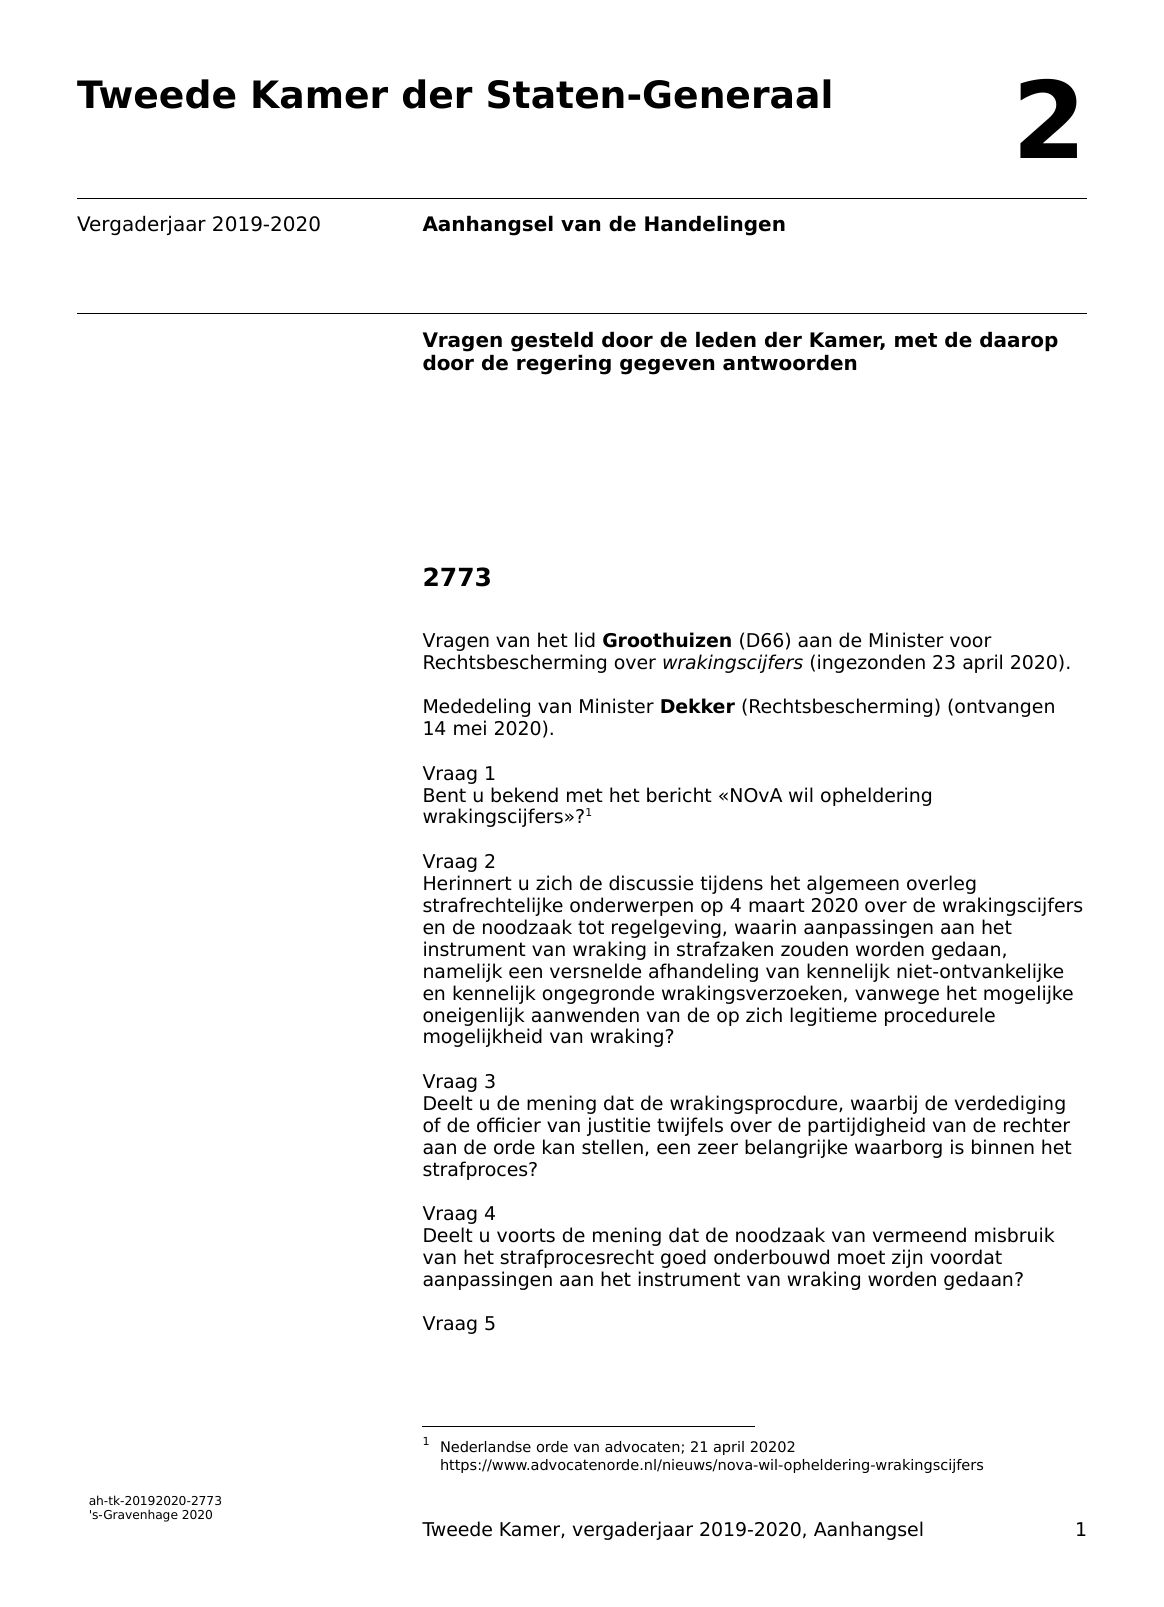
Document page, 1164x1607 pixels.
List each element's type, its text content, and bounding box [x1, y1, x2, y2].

table_cell Vergaderjaar 2019-2020 [77, 199, 422, 313]
text 2773 [422, 563, 1087, 592]
text Vraag 1 [422, 762, 1087, 784]
text Vraag 2 [422, 851, 1087, 873]
text Vraag 3 [422, 1071, 1087, 1093]
text Deelt u de mening dat de wrakingsprocdure, waarbij de verdediging of de officier van justitie twijfels over de partijdigheid van de rechter aan de orde kan stellen, een zeer belangrijke waarborg is binnen het strafproces? [422, 1093, 1087, 1181]
table_header Tweede Kamer der Staten-Generaal [77, 59, 886, 198]
text ah-tk-20192020-2773 [88, 1494, 323, 1508]
text Mededeling van Minister Dekker (Rechtsbescherming) (ontvangen 14 mei 2020). [422, 696, 1087, 740]
table_cell Aanhangsel van de Handelingen [422, 199, 1087, 313]
table_header 2 [886, 59, 1087, 198]
text Vraag 4 [422, 1203, 1087, 1225]
table_cell Vragen gesteld door de leden der Kamer, met de daarop door de regering gegeven antwoorden [422, 314, 1087, 375]
text Herinnert u zich de discussie tijdens het algemeen overleg strafrechtelijke onderwerpen op 4 maart 2020 over de wrakingscijfers en de noodzaak tot regelgeving, waarin aanpassingen aan het instrument van wraking in strafzaken zouden worden gedaan, namelijk een versnelde afhandeling van kennelijk niet-ontvankelijke en kennelijk ongegronde wrakingsverzoeken, vanwege het mogelijke oneigenlijk aanwenden van de op zich legitieme procedurele mogelijkheid van wraking? [422, 873, 1087, 1048]
text Vraag 5 [422, 1313, 1087, 1335]
text Deelt u voorts de mening dat de noodzaak van vermeend misbruik van het strafprocesrecht goed onderbouwd moet zijn voordat aanpassingen aan het instrument van wraking worden gedaan? [422, 1225, 1087, 1291]
text 's-Gravenhage 2020 [88, 1508, 323, 1522]
text Nederlandse orde van advocaten; 21 april 20202 https://www.advocatenorde.nl/nieuws/nova-wil-opheldering-wrakingscijfers [422, 1435, 1087, 1474]
text Vragen van het lid Groothuizen (D66) aan de Minister voor Rechtsbescherming over wrakingscijfers (ingezonden 23 april 2020). [422, 630, 1087, 674]
text Bent u bekend met het bericht «NOvA wil opheldering wrakingscijfers»? [422, 784, 1087, 828]
table_cell [77, 314, 422, 375]
